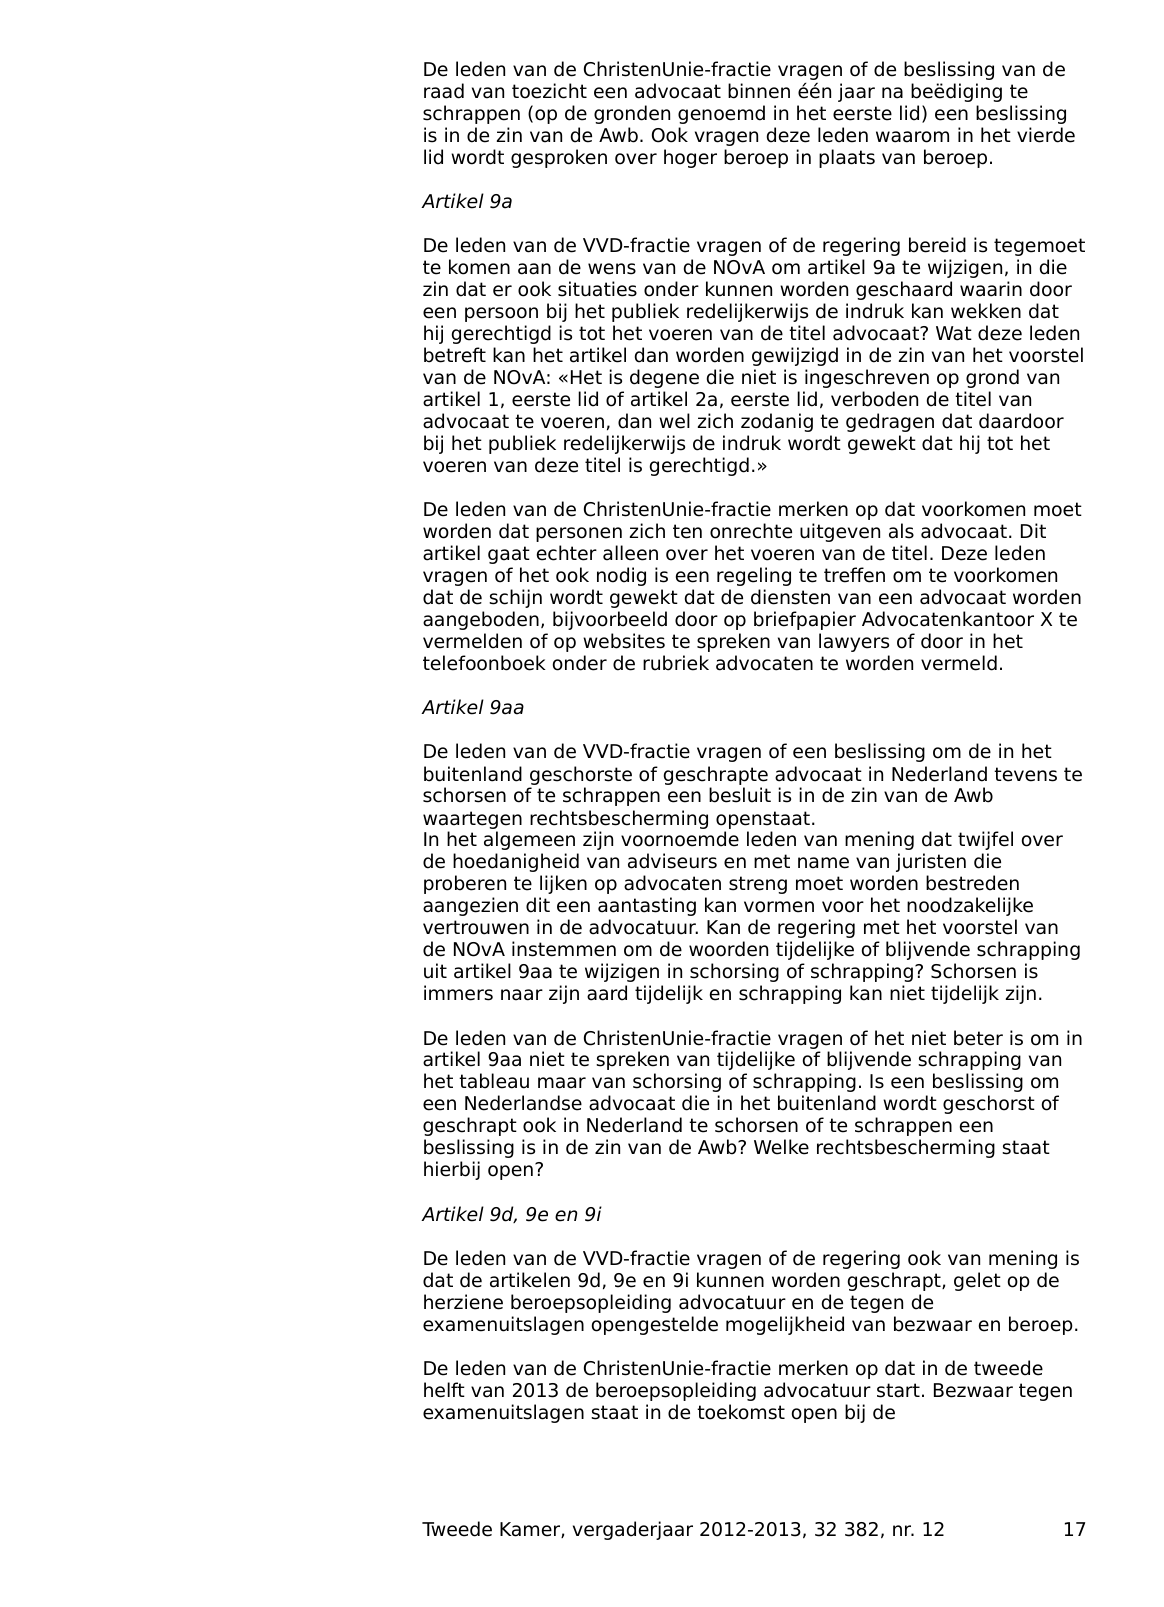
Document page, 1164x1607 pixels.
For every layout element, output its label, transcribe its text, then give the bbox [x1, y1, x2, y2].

subtitle Artikel 9aa [422, 697, 1087, 719]
text In het algemeen zijn voornoemde leden van mening dat twijfel over de hoedanigheid van adviseurs en met name van juristen die proberen te lijken op advocaten streng moet worden bestreden aangezien dit een aantasting kan vormen voor het noodzakelijke vertrouwen in de advocatuur. Kan de regering met het voorstel van de NOvA instemmen om de woorden tijdelijke of blijvende schrapping uit artikel 9aa te wijzigen in schorsing of schrapping? Schorsen is immers naar zijn aard tijdelijk en schrapping kan niet tijdelijk zijn. [422, 829, 1087, 1005]
text De leden van de ChristenUnie-fractie vragen of de beslissing van de raad van toezicht een advocaat binnen één jaar na beëdiging te schrappen (op de gronden genoemd in het eerste lid) een beslissing is in de zin van de Awb. Ook vragen deze leden waarom in het vierde lid wordt gesproken over hoger beroep in plaats van beroep. [422, 59, 1087, 169]
subtitle Artikel 9a [422, 191, 1087, 213]
subtitle Artikel 9d, 9e en 9i [422, 1203, 1087, 1225]
text De leden van de VVD-fractie vragen of een beslissing om de in het buitenland geschorste of geschrapte advocaat in Nederland tevens te schorsen of te schrappen een besluit is in de zin van de Awb waartegen rechtsbescherming openstaat. [422, 741, 1087, 829]
text De leden van de ChristenUnie-fractie vragen of het niet beter is om in artikel 9aa niet te spreken van tijdelijke of blijvende schrapping van het tableau maar van schorsing of schrapping. Is een beslissing om een Nederlandse advocaat die in het buitenland wordt geschorst of geschrapt ook in Nederland te schorsen of te schrappen een beslissing is in de zin van de Awb? Welke rechtsbescherming staat hierbij open? [422, 1027, 1087, 1181]
text De leden van de ChristenUnie-fractie merken op dat voorkomen moet worden dat personen zich ten onrechte uitgeven als advocaat. Dit artikel gaat echter alleen over het voeren van de titel. Deze leden vragen of het ook nodig is een regeling te treffen om te voorkomen dat de schijn wordt gewekt dat de diensten van een advocaat worden aangeboden, bijvoorbeeld door op briefpapier Advocatenkantoor X te vermelden of op websites te spreken van lawyers of door in het telefoonboek onder de rubriek advocaten te worden vermeld. [422, 499, 1087, 675]
text De leden van de ChristenUnie-fractie merken op dat in de tweede helft van 2013 de beroepsopleiding advocatuur start. Bezwaar tegen examenuitslagen staat in de toekomst open bij de [422, 1358, 1087, 1424]
text De leden van de VVD-fractie vragen of de regering ook van mening is dat de artikelen 9d, 9e en 9i kunnen worden geschrapt, gelet op de herziene beroepsopleiding advocatuur en de tegen de examenuitslagen opengestelde mogelijkheid van bezwaar en beroep. [422, 1248, 1087, 1336]
text De leden van de VVD-fractie vragen of de regering bereid is tegemoet te komen aan de wens van de NOvA om artikel 9a te wijzigen, in die zin dat er ook situaties onder kunnen worden geschaard waarin door een persoon bij het publiek redelijkerwijs de indruk kan wekken dat hij gerechtigd is tot het voeren van de titel advocaat? Wat deze leden betreft kan het artikel dan worden gewijzigd in de zin van het voorstel van de NOvA: «Het is degene die niet is ingeschreven op grond van artikel 1, eerste lid of artikel 2a, eerste lid, verboden de titel van advocaat te voeren, dan wel zich zodanig te gedragen dat daardoor bij het publiek redelijkerwijs de indruk wordt gewekt dat hij tot het voeren van deze titel is gerechtigd.» [422, 235, 1087, 477]
